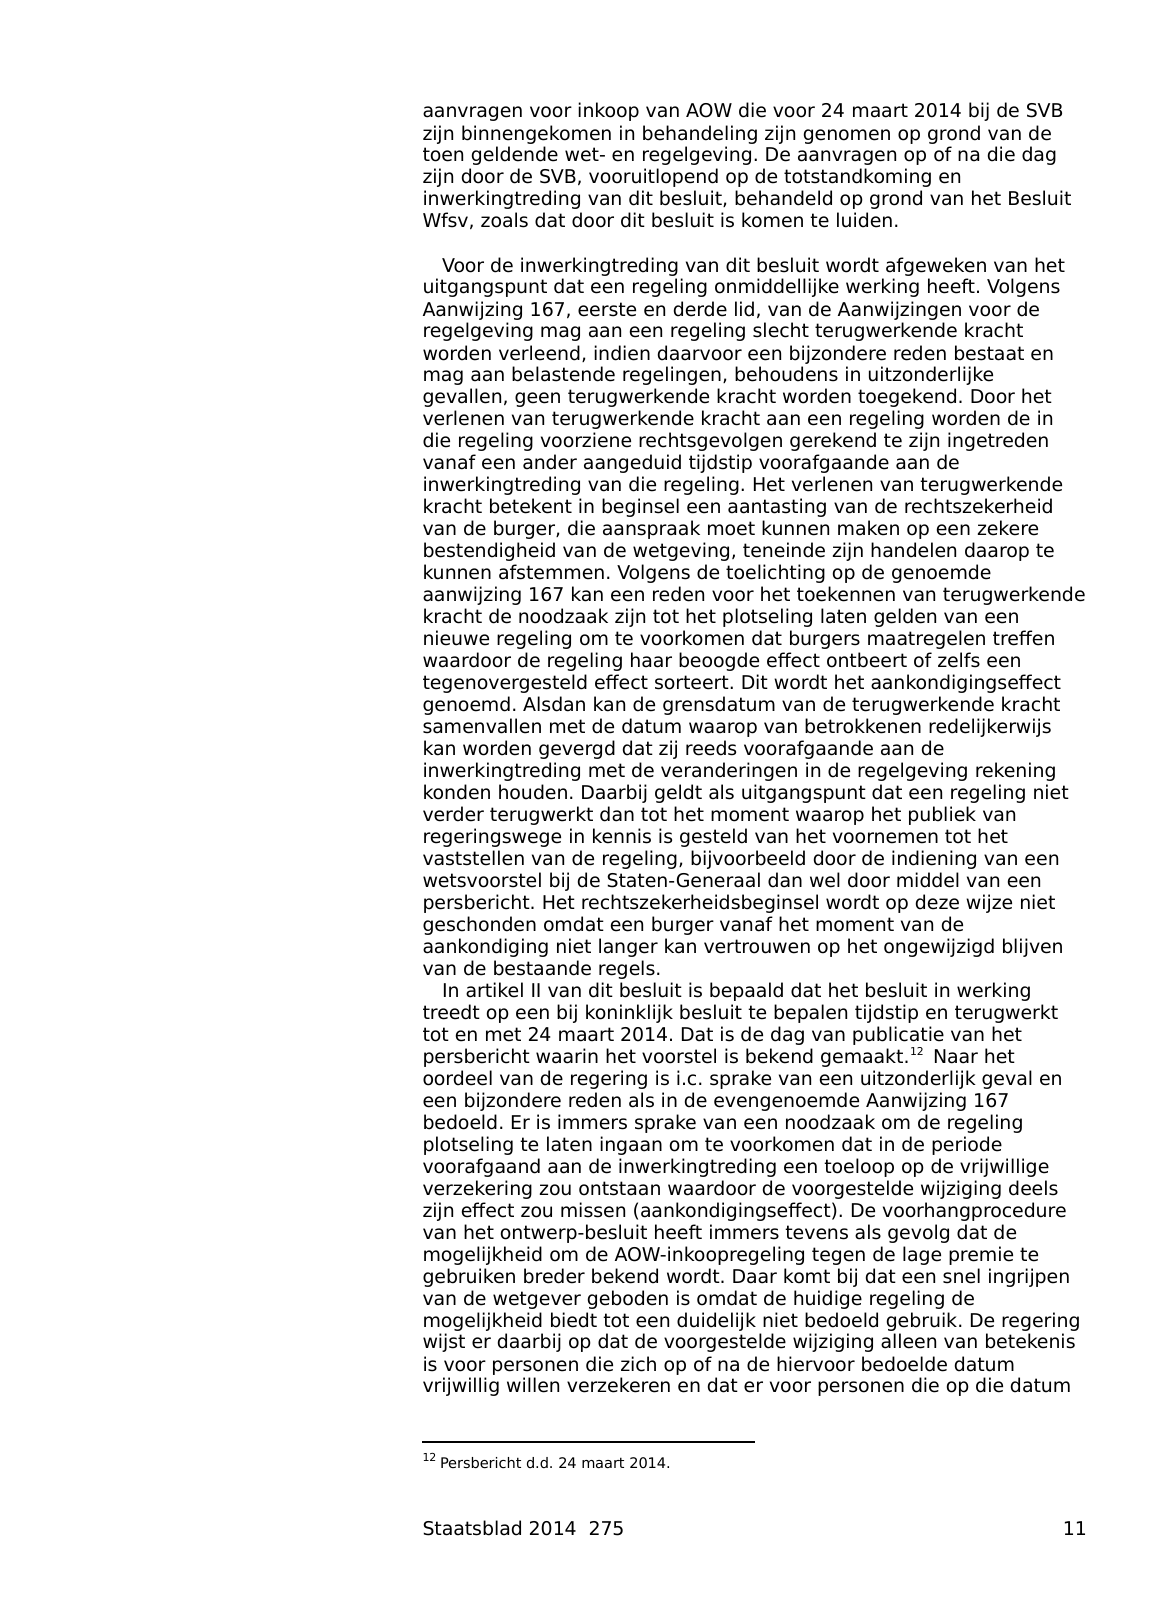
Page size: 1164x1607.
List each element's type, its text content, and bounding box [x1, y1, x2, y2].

text Persbericht d.d. 24 maart 2014. [422, 1451, 1087, 1473]
text Voor de inwerkingtreding van dit besluit wordt afgeweken van het uitgangspunt dat een regeling onmiddellijke werking heeft. Volgens Aanwijzing 167, eerste en derde lid, van de Aanwijzingen voor de regelgeving mag aan een regeling slecht terugwerkende kracht worden verleend, indien daarvoor een bijzondere reden bestaat en mag aan belastende regelingen, behoudens in uitzonderlijke gevallen, geen terugwerkende kracht worden toegekend. Door het verlenen van terugwerkende kracht aan een regeling worden de in die regeling voorziene rechtsgevolgen gerekend te zijn ingetreden vanaf een ander aangeduid tijdstip voorafgaande aan de inwerkingtreding van die regeling. Het verlenen van terugwerkende kracht betekent in beginsel een aantasting van de rechtszekerheid van de burger, die aanspraak moet kunnen maken op een zekere bestendigheid van de wetgeving, teneinde zijn handelen daarop te kunnen afstemmen. Volgens de toelichting op de genoemde aanwijzing 167 kan een reden voor het toekennen van terugwerkende kracht de noodzaak zijn tot het plotseling laten gelden van een nieuwe regeling om te voorkomen dat burgers maatregelen treffen waardoor de regeling haar beoogde effect ontbeert of zelfs een tegenovergesteld effect sorteert. Dit wordt het aankondigingseffect genoemd. Alsdan kan de grensdatum van de terugwerkende kracht samenvallen met de datum waarop van betrokkenen redelijkerwijs kan worden gevergd dat zij reeds voorafgaande aan de inwerkingtreding met de veranderingen in de regelgeving rekening konden houden. Daarbij geldt als uitgangspunt dat een regeling niet verder terugwerkt dan tot het moment waarop het publiek van regeringswege in kennis is gesteld van het voornemen tot het vaststellen van de regeling, bijvoorbeeld door de indiening van een wetsvoorstel bij de Staten-Generaal dan wel door middel van een persbericht. Het rechtszekerheidsbeginsel wordt op deze wijze niet geschonden omdat een burger vanaf het moment van de aankondiging niet langer kan vertrouwen op het ongewijzigd blijven van de bestaande regels. [422, 254, 1087, 980]
text aanvragen voor inkoop van AOW die voor 24 maart 2014 bij de SVB zijn binnengekomen in behandeling zijn genomen op grond van de toen geldende wet- en regelgeving. De aanvragen op of na die dag zijn door de SVB, vooruitlopend op de totstandkoming en inwerkingtreding van dit besluit, behandeld op grond van het Besluit Wfsv, zoals dat door dit besluit is komen te luiden. [422, 100, 1087, 232]
text In artikel II van dit besluit is bepaald dat het besluit in werking treedt op een bij koninklijk besluit te bepalen tijdstip en terugwerkt tot en met 24 maart 2014. Dat is de dag van publicatie van het persbericht waarin het voorstel is bekend gemaakt. Naar het oordeel van de regering is i.c. sprake van een uitzonderlijk geval en een bijzondere reden als in de evengenoemde Aanwijzing 167 bedoeld. Er is immers sprake van een noodzaak om de regeling plotseling te laten ingaan om te voorkomen dat in de periode voorafgaand aan de inwerkingtreding een toeloop op de vrijwillige verzekering zou ontstaan waardoor de voorgestelde wijziging deels zijn effect zou missen (aankondigingseffect). De voorhangprocedure van het ontwerp-besluit heeft immers tevens als gevolg dat de mogelijkheid om de AOW-inkoopregeling tegen de lage premie te gebruiken breder bekend wordt. Daar komt bij dat een snel ingrijpen van de wetgever geboden is omdat de huidige regeling de mogelijkheid biedt tot een duidelijk niet bedoeld gebruik. De regering wijst er daarbij op dat de voorgestelde wijziging alleen van betekenis is voor personen die zich op of na de hiervoor bedoelde datum vrijwillig willen verzekeren en dat er voor personen die op die datum [422, 980, 1087, 1397]
